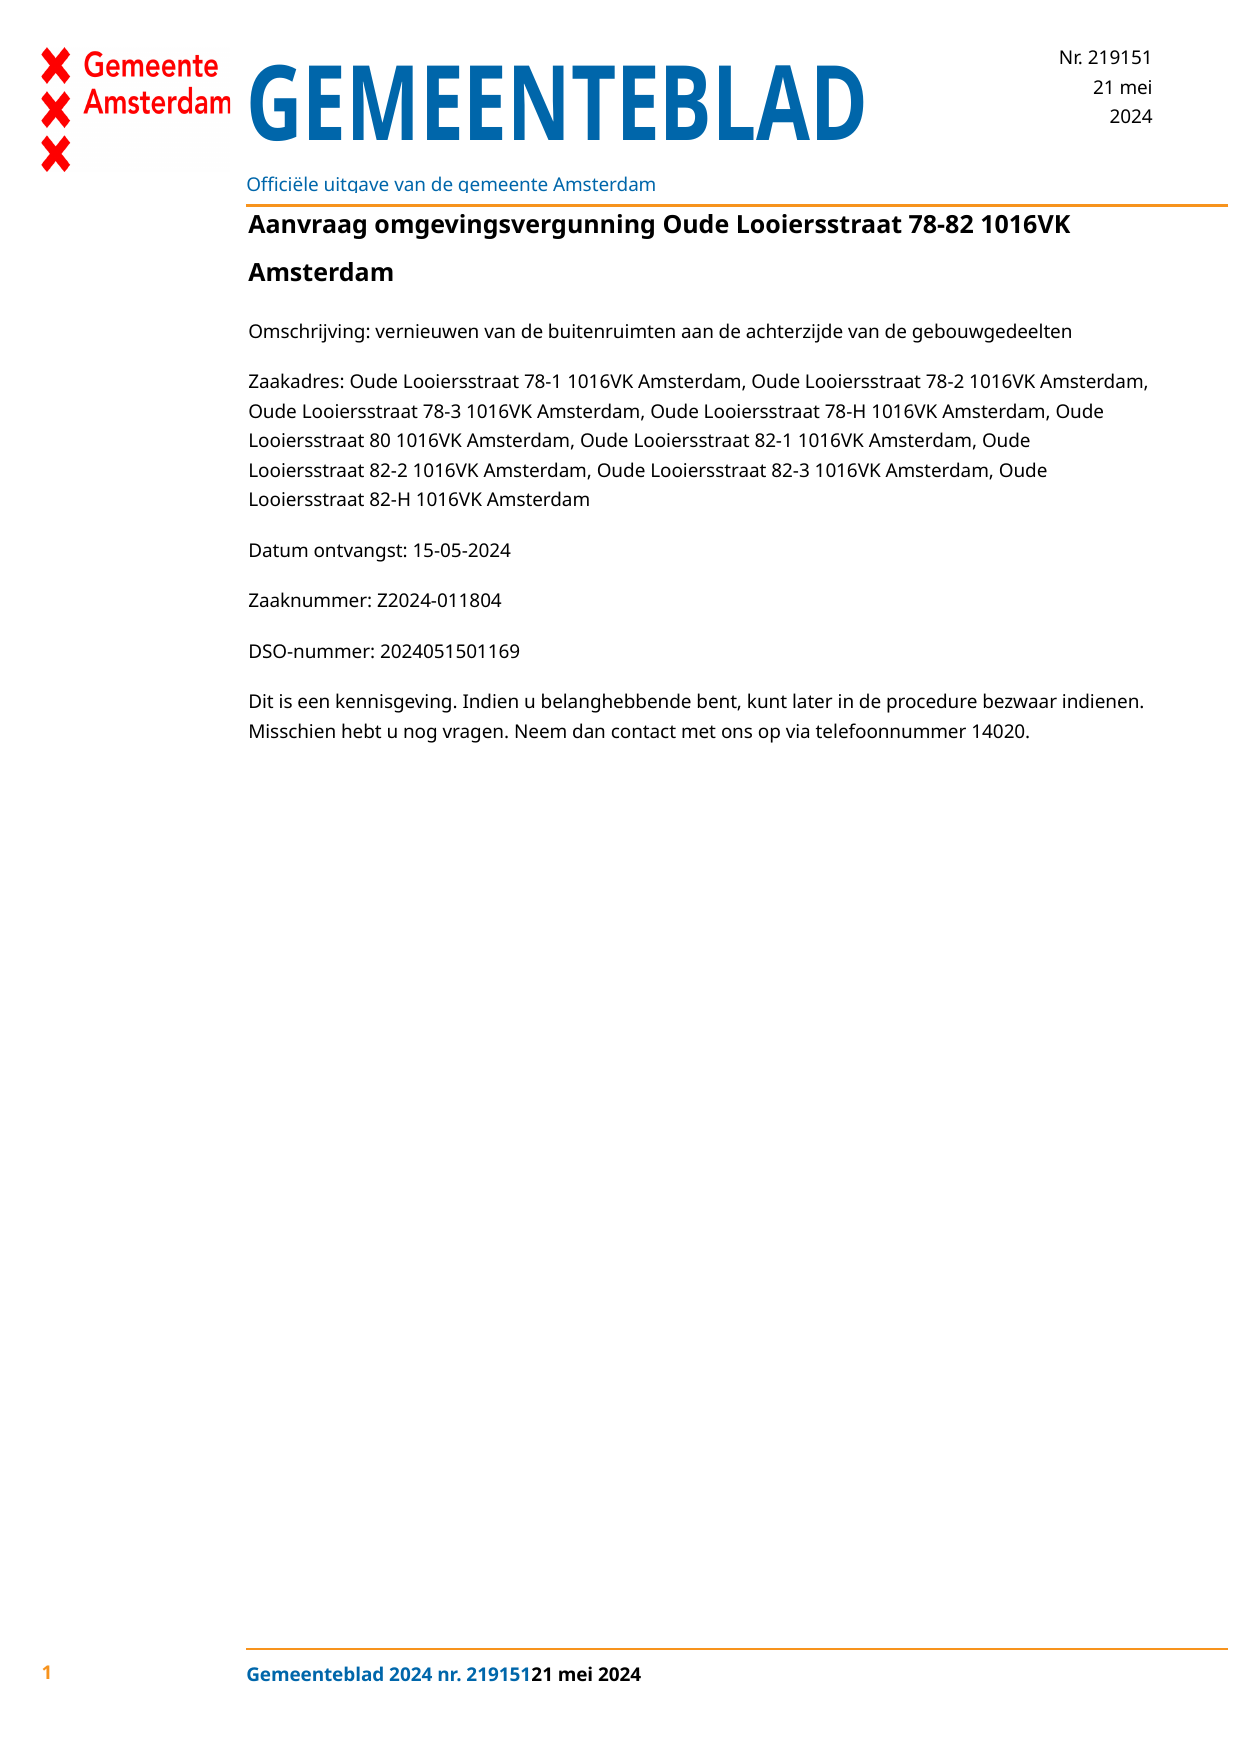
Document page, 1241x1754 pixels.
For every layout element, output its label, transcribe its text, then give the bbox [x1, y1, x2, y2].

text Omschrijving: vernieuwen van de buitenruimten aan de achterzijde van de gebouwgedeelten [248, 318, 1152, 344]
picture [41, 47, 231, 172]
text Datum ontvangst: 15-05-2024 [248, 537, 1152, 563]
text Aanvraag omgevingsvergunning Oude Looiersstraat 78-82 1016VK Amsterdam [248, 207, 1152, 288]
text DSO-nummer: 2024051501169 [248, 638, 1152, 664]
text Zaakadres: Oude Looiersstraat 78-1 1016VK Amsterdam, Oude Looiersstraat 78-2 1016VK Amsterdam, Oude Looiersstraat 78-3 1016VK Amsterdam, Oude Looiersstraat 78-H 1016VK Amsterdam, Oude Looiersstraat 80 1016VK Amsterdam, Oude Looiersstraat 82-1 1016VK Amsterdam, Oude Looiersstraat 82-2 1016VK Amsterdam, Oude Looiersstraat 82-3 1016VK Amsterdam, Oude Looiersstraat 82-H 1016VK Amsterdam [248, 368, 1152, 512]
text Zaaknummer: Z2024-011804 [248, 587, 1152, 613]
text Dit is een kennisgeving. Indien u belanghebbende bent, kunt later in de procedure bezwaar indienen. Misschien hebt u nog vragen. Neem dan contact met ons op via telefoonnummer 14020. [248, 688, 1152, 744]
